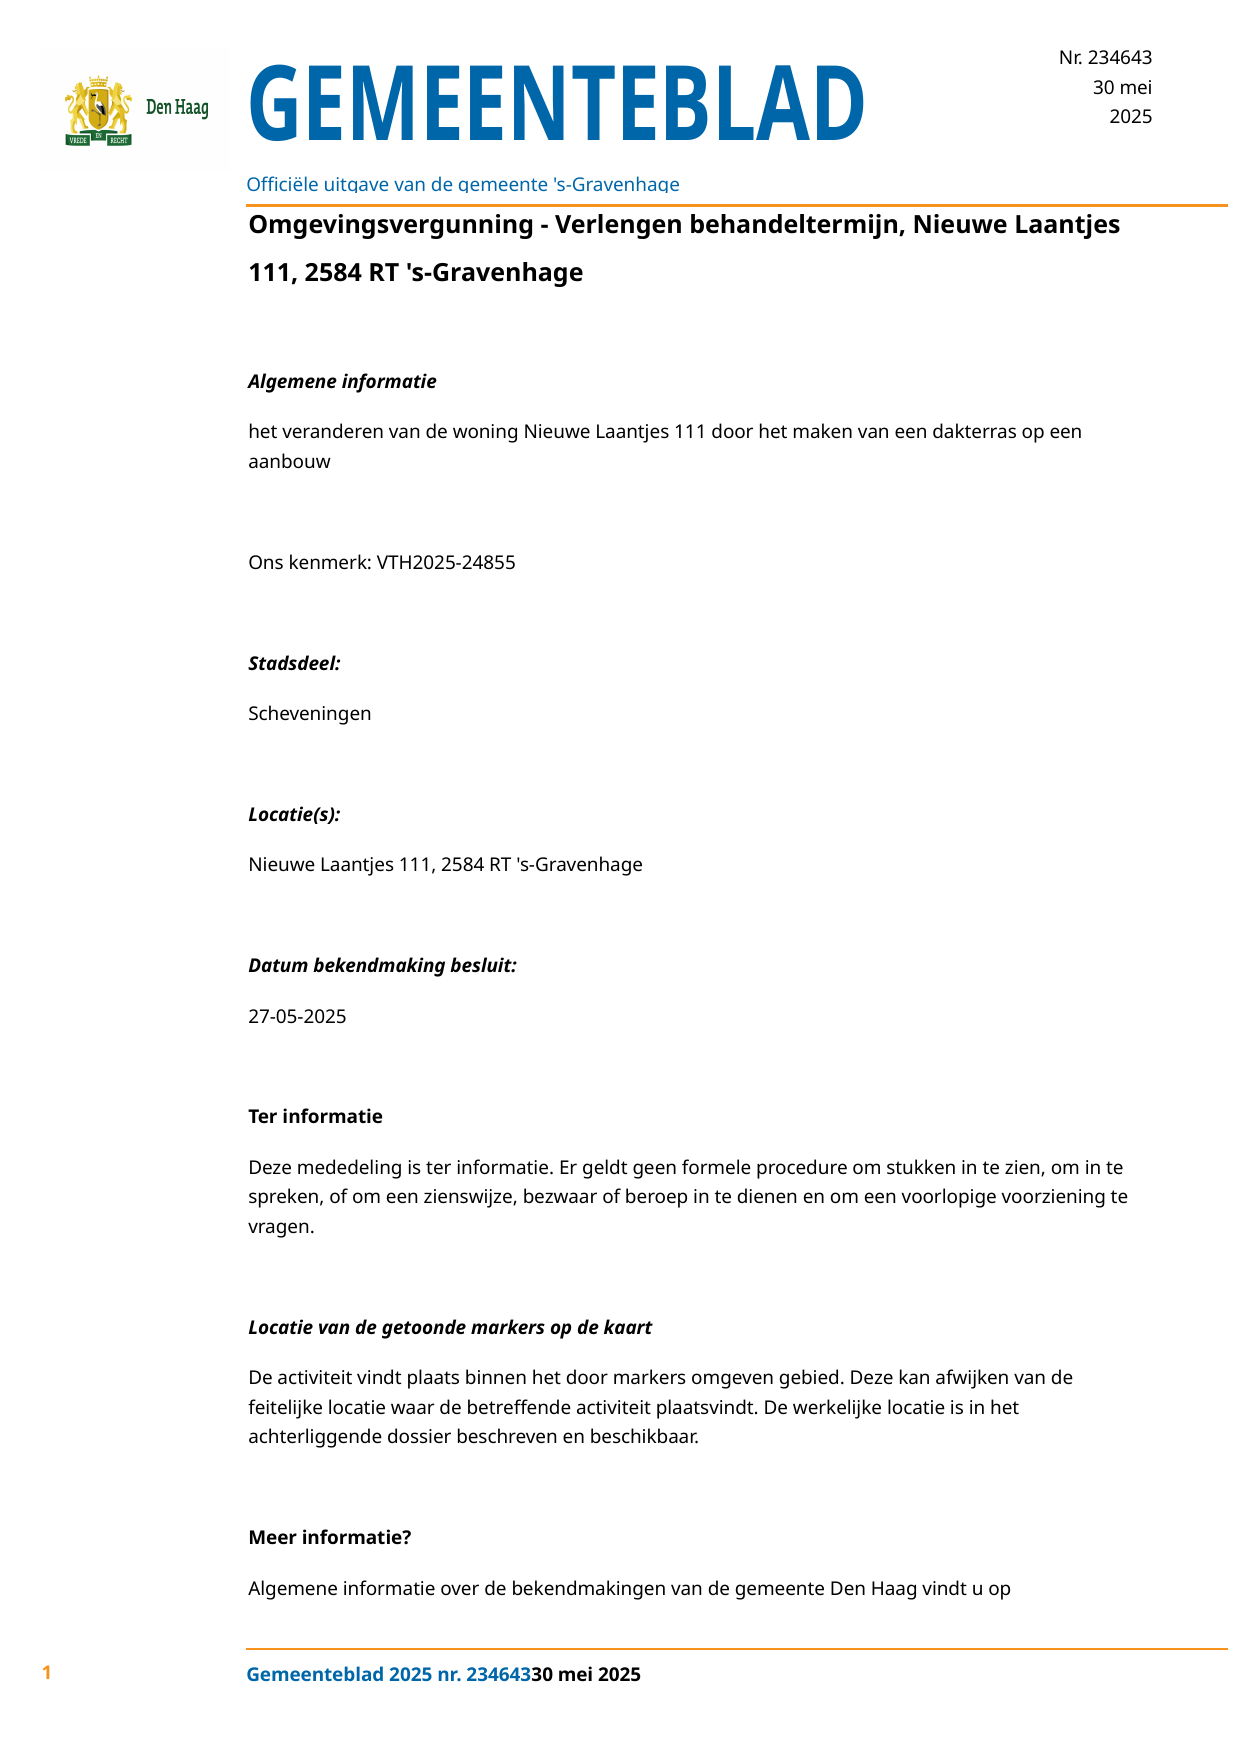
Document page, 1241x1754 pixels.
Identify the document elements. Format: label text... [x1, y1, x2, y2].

text Meer informatie? [248, 1524, 1152, 1550]
text het veranderen van de woning Nieuwe Laantjes 111 door het maken van een dakterras op een aanbouw [248, 419, 1152, 474]
text Scheveningen [248, 700, 1152, 726]
text Nieuwe Laantjes 111, 2584 RT 's-Gravenhage [248, 852, 1152, 877]
text Deze mededeling is ter informatie. Er geldt geen formele procedure om stukken in te zien, om in te spreken, of om een zienswijze, bezwaar of beroep in te dienen en om een voorlopige voorziening te vragen. [248, 1154, 1152, 1239]
text Algemene informatie over de bekendmakingen van de gemeente Den Haag vindt u op [248, 1575, 1152, 1601]
text Locatie(s): [248, 801, 1152, 827]
text De activiteit vindt plaats binnen het door markers omgeven gebied. Deze kan afwijken van de feitelijke locatie waar de betreffende activiteit plaatsvindt. De werkelijke locatie is in het achterliggende dossier beschreven en beschikbaar. [248, 1364, 1152, 1449]
text Stadsdeel: [248, 650, 1152, 676]
text Locatie van de getoonde markers op de kaart [248, 1314, 1152, 1340]
text Algemene informatie [248, 368, 1152, 394]
text Datum bekendmaking besluit: [248, 952, 1152, 978]
text 27-05-2025 [248, 1003, 1152, 1029]
text Ter informatie [248, 1104, 1152, 1129]
picture [41, 47, 231, 172]
text Ons kenmerk: VTH2025-24855 [248, 549, 1152, 575]
text Omgevingsvergunning - Verlengen behandeltermijn, Nieuwe Laantjes 111, 2584 RT 's-Gravenhage [248, 207, 1152, 288]
